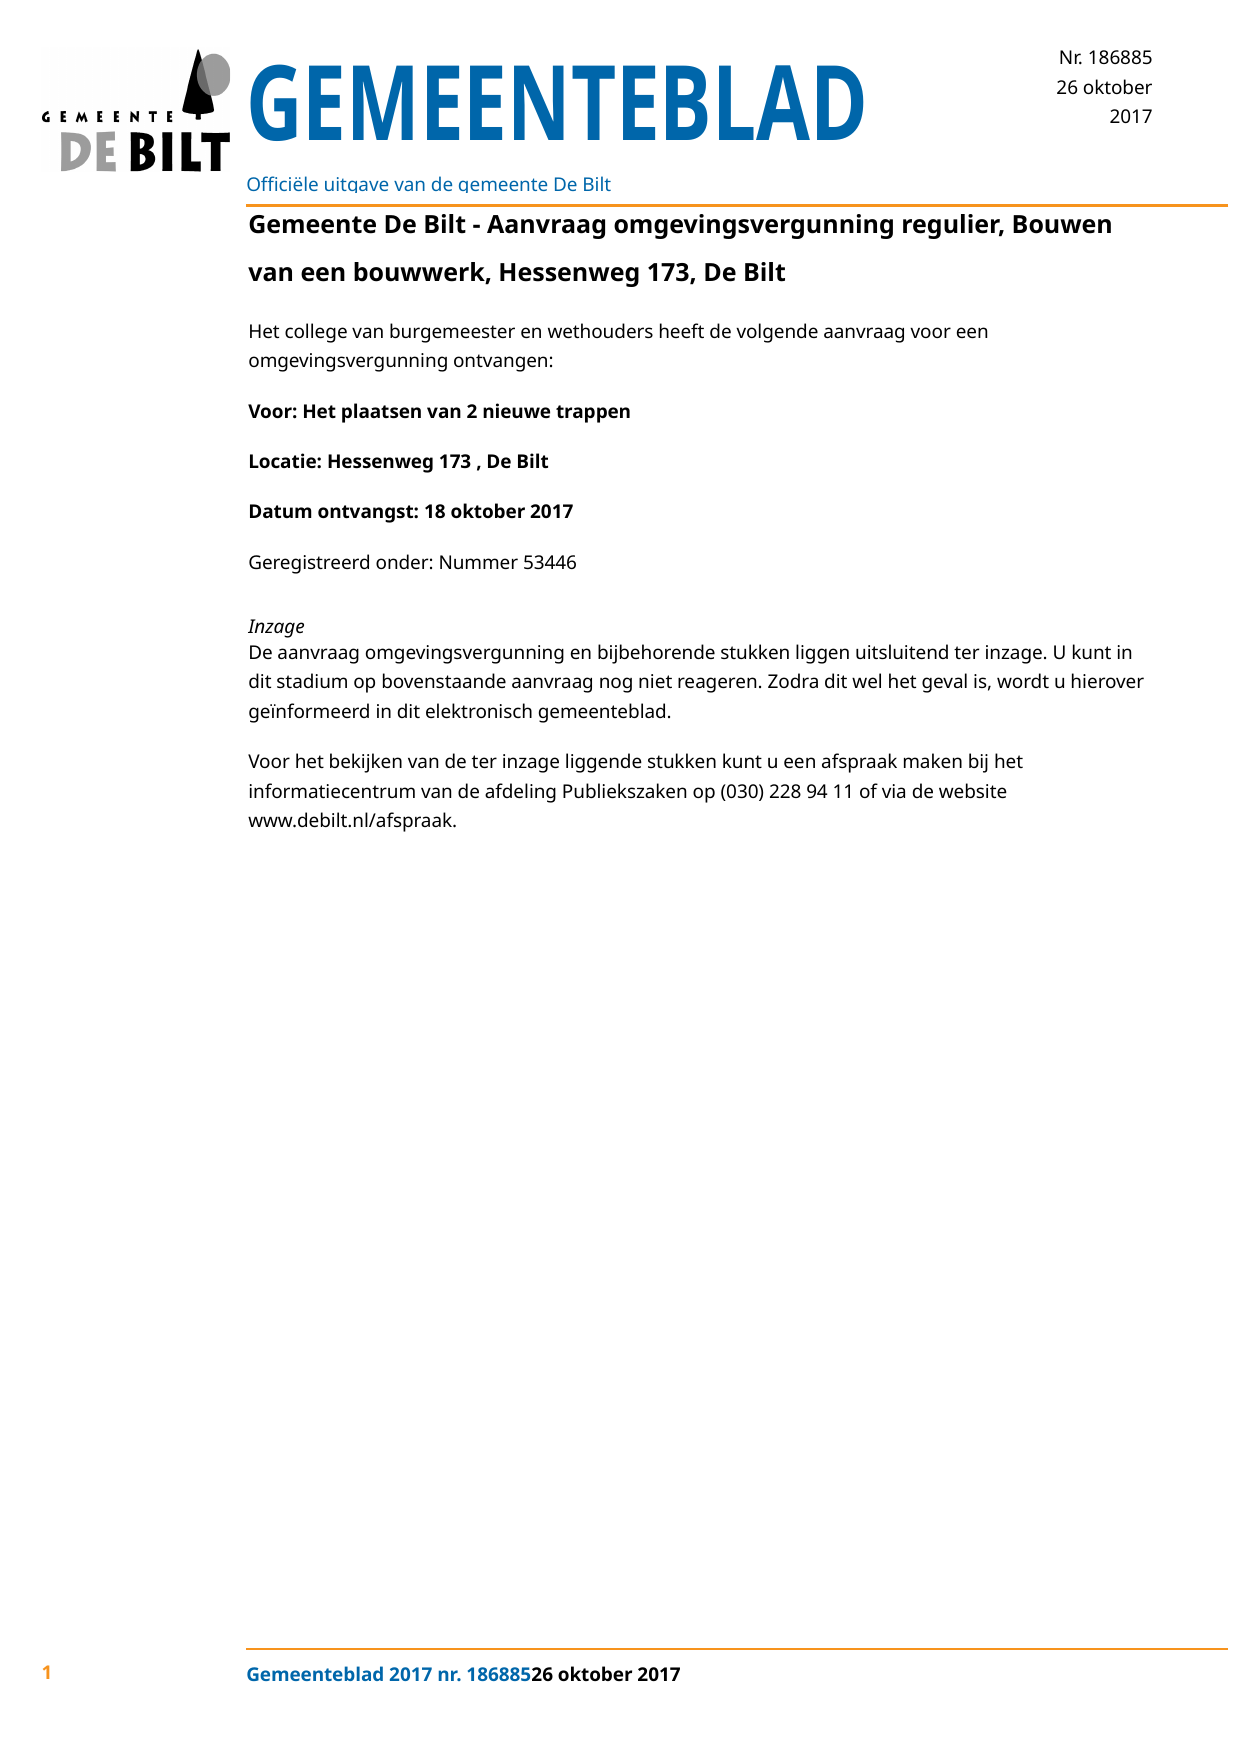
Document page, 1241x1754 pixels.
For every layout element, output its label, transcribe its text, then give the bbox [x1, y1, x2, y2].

text De aanvraag omgevingsvergunning en bijbehorende stukken liggen uitsluitend ter inzage. U kunt in dit stadium op bovenstaande aanvraag nog niet reageren. Zodra dit wel het geval is, wordt u hierover geïnformeerd in dit elektronisch gemeenteblad. [248, 639, 1152, 724]
text Locatie: Hessenweg 173 , De Bilt [248, 448, 1152, 474]
text Inzage [248, 613, 1152, 639]
text Voor het bekijken van de ter inzage liggende stukken kunt u een afspraak maken bij het informatiecentrum van de afdeling Publiekszaken op (030) 228 94 11 of via de website www.debilt.nl/afspraak. [248, 748, 1152, 833]
text Gemeente De Bilt - Aanvraag omgevingsvergunning regulier, Bouwen van een bouwwerk, Hessenweg 173, De Bilt [248, 207, 1152, 288]
text Geregistreerd onder: Nummer 53446 [248, 549, 1152, 575]
text Datum ontvangst: 18 oktober 2017 [248, 499, 1152, 524]
text Voor: Het plaatsen van 2 nieuwe trappen [248, 398, 1152, 424]
picture [41, 47, 231, 172]
text Het college van burgemeester en wethouders heeft de volgende aanvraag voor een omgevingsvergunning ontvangen: [248, 318, 1152, 373]
